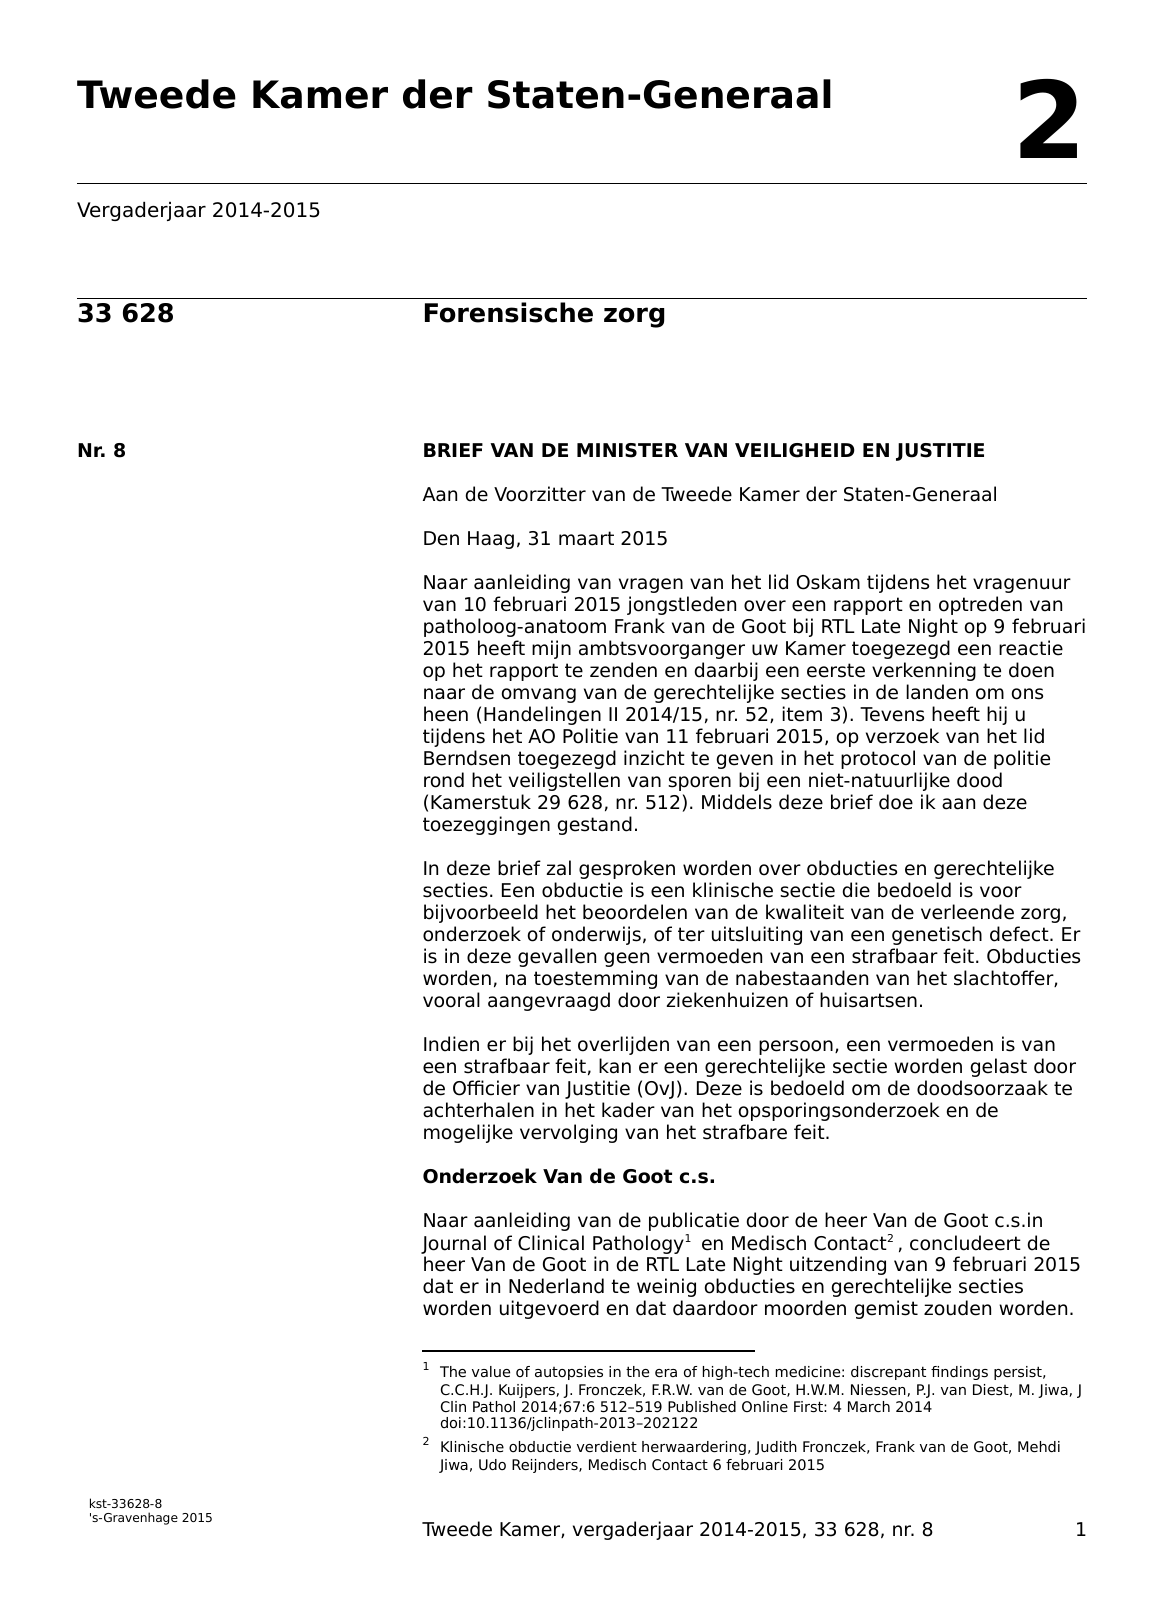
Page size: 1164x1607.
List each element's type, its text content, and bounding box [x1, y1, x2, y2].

text Naar aanleiding van de publicatie door de heer Van de Goot c.s.in Journal of Clinical Pathology en Medisch Contact, concludeert de heer Van de Goot in de RTL Late Night uitzending van 9 februari 2015 dat er in Nederland te weinig obducties en gerechtelijke secties worden uitgevoerd en dat daardoor moorden gemist zouden worden. [422, 1210, 1087, 1320]
text kst-33628-8 [88, 1497, 323, 1511]
subtitle Nr. 8 BRIEF VAN DE MINISTER VAN VEILIGHEID EN JUSTITIE [77, 440, 1087, 462]
table_cell Vergaderjaar 2014-2015 [77, 184, 1087, 298]
text In deze brief zal gesproken worden over obducties en gerechtelijke secties. Een obductie is een klinische sectie die bedoeld is voor bijvoorbeeld het beoordelen van de kwaliteit van de verleende zorg, onderzoek of onderwijs, of ter uitsluiting van een genetisch defect. Er is in deze gevallen geen vermoeden van een strafbaar feit. Obducties worden, na toestemming van de nabestaanden van het slachtoffer, vooral aangevraagd door ziekenhuizen of huisartsen. [422, 858, 1087, 1012]
text Naar aanleiding van vragen van het lid Oskam tijdens het vragenuur van 10 februari 2015 jongstleden over een rapport en optreden van patholoog-anatoom Frank van de Goot bij RTL Late Night op 9 februari 2015 heeft mijn ambtsvoorganger uw Kamer toegezegd een reactie op het rapport te zenden en daarbij een eerste verkenning te doen naar de omvang van de gerechtelijke secties in de landen om ons heen (Handelingen II 2014/15, nr. 52, item 3). Tevens heeft hij u tijdens het AO Politie van 11 februari 2015, op verzoek van het lid Berndsen toegezegd inzicht te geven in het protocol van de politie rond het veiligstellen van sporen bij een niet-natuurlijke dood (Kamerstuk 29 628, nr. 512). Middels deze brief doe ik aan deze toezeggingen gestand. [422, 572, 1087, 836]
subtitle 33 628 Forensische zorg [77, 299, 1087, 329]
text Indien er bij het overlijden van een persoon, een vermoeden is van een strafbaar feit, kan er een gerechtelijke sectie worden gelast door de Officier van Justitie (OvJ). Deze is bedoeld om de doodsoorzaak te achterhalen in het kader van het opsporingsonderzoek en de mogelijke vervolging van het strafbare feit. [422, 1034, 1087, 1144]
text The value of autopsies in the era of high-tech medicine: discrepant findings persist, C.C.H.J. Kuijpers, J. Fronczek, F.R.W. van de Goot, H.W.M. Niessen, P.J. van Diest, M. Jiwa, J Clin Pathol 2014;67:6 512–519 Published Online First: 4 March 2014 doi:10.1136/jclinpath-2013–202122 [422, 1360, 1087, 1432]
text Klinische obductie verdient herwaardering, Judith Fronczek, Frank van de Goot, Mehdi Jiwa, Udo Reijnders, Medisch Contact 6 februari 2015 [422, 1435, 1087, 1474]
table_header 2 [886, 59, 1087, 183]
table_header Tweede Kamer der Staten-Generaal [77, 59, 886, 183]
text Aan de Voorzitter van de Tweede Kamer der Staten-Generaal [422, 484, 1087, 506]
text 's-Gravenhage 2015 [88, 1511, 323, 1525]
subtitle Onderzoek Van de Goot c.s. [422, 1166, 1087, 1188]
text Den Haag, 31 maart 2015 [422, 528, 1087, 550]
